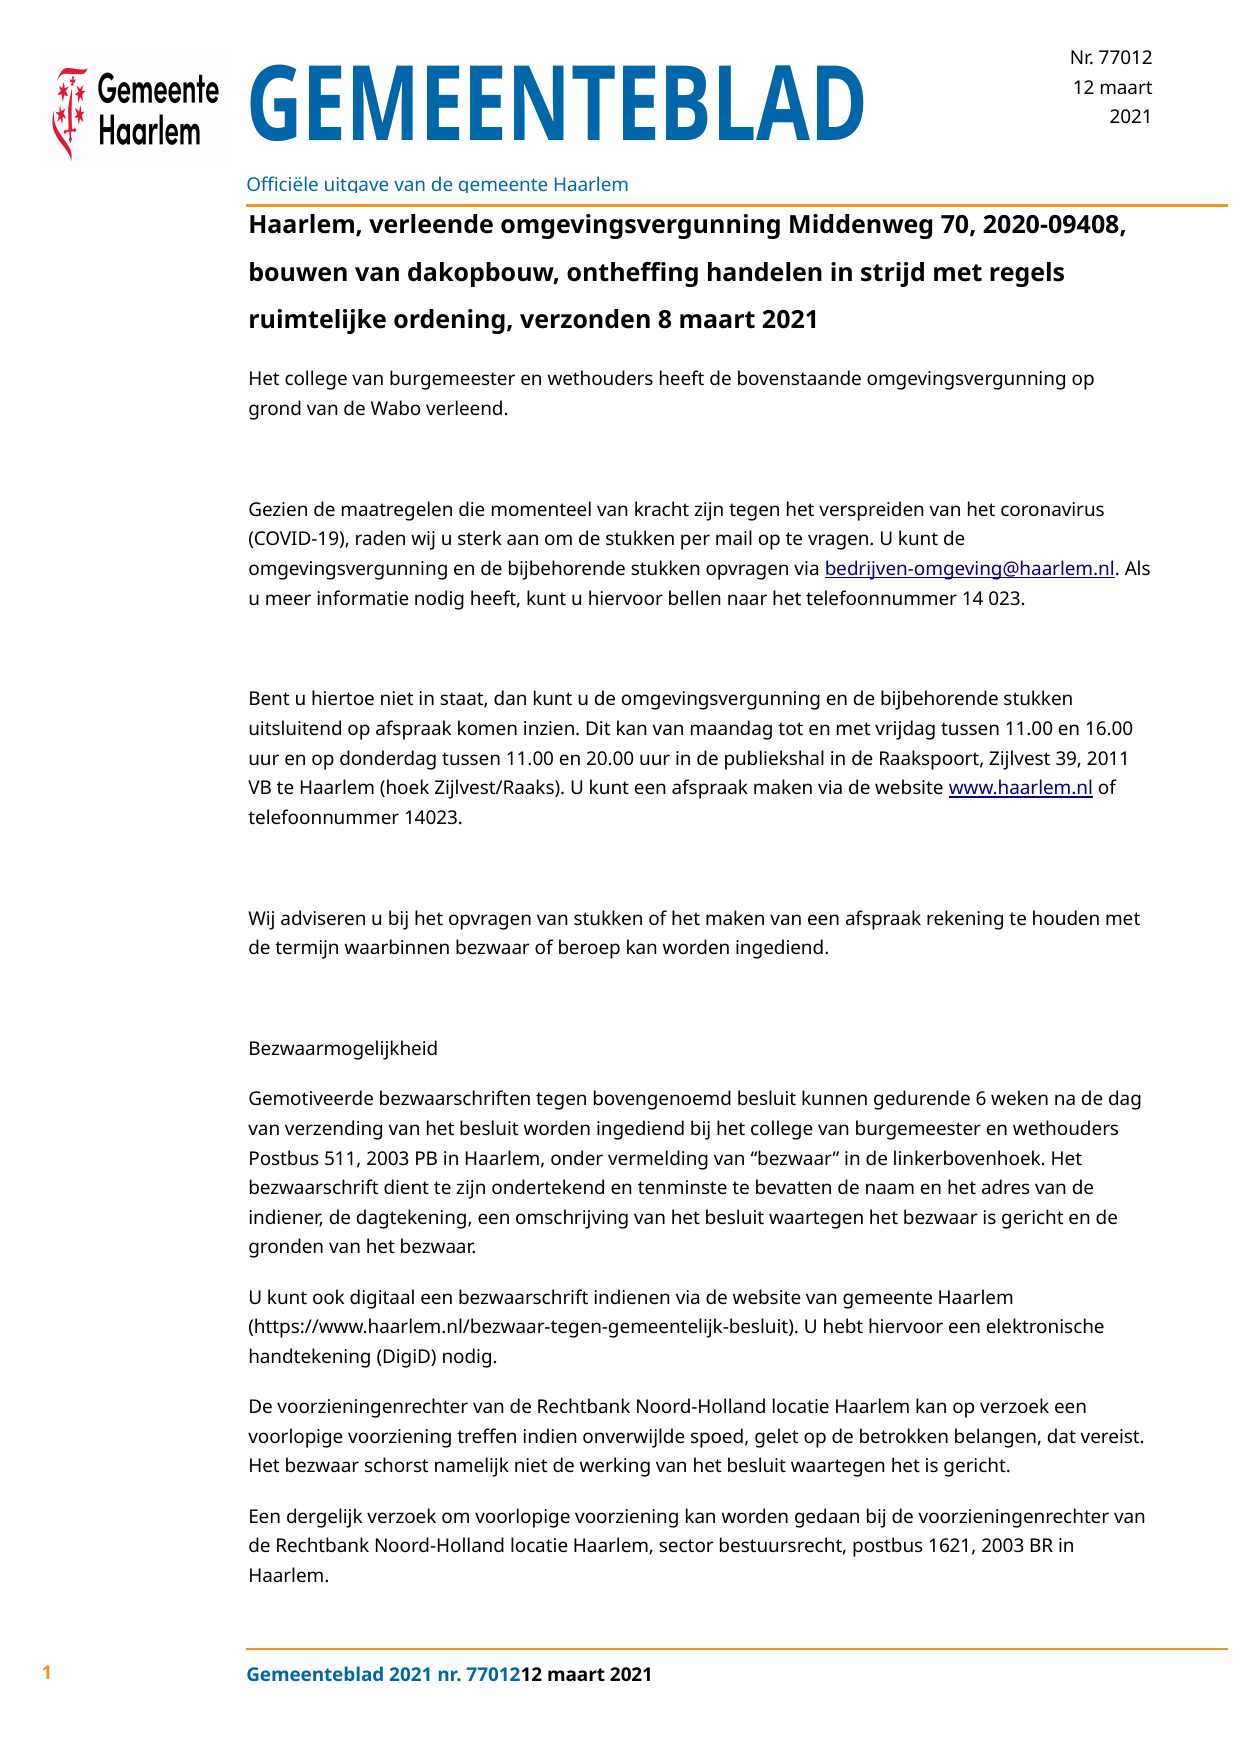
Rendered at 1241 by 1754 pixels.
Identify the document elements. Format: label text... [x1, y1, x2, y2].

text Gemotiveerde bezwaarschriften tegen bovengenoemd besluit kunnen gedurende 6 weken na de dag van verzending van het besluit worden ingediend bij het college van burgemeester en wethouders Postbus 511, 2003 PB in Haarlem, onder vermelding van “bezwaar” in de linkerbovenhoek. Het bezwaarschrift dient te zijn ondertekend en tenminste te bevatten de naam en het adres van de indiener, de dagtekening, een omschrijving van het besluit waartegen het bezwaar is gericht en de gronden van het bezwaar. [248, 1086, 1152, 1259]
text Gezien de maatregelen die momenteel van kracht zijn tegen het verspreiden van het coronavirus (COVID-19), raden wij u sterk aan om de stukken per mail op te vragen. U kunt de omgevingsvergunning en de bijbehorende stukken opvragen via bedrijven-omgeving@haarlem.nl. Als u meer informatie nodig heeft, kunt u hiervoor bellen naar het telefoonnummer 14 023. [248, 496, 1152, 610]
text U kunt ook digitaal een bezwaarschrift indienen via de website van gemeente Haarlem (https://www.haarlem.nl/bezwaar-tegen-gemeentelijk-besluit). U hebt hiervoor een elektronische handtekening (DigiD) nodig. [248, 1284, 1152, 1369]
text Wij adviseren u bij het opvragen van stukken of het maken van een afspraak rekening te houden met de termijn waarbinnen bezwaar of beroep kan worden ingediend. [248, 905, 1152, 960]
picture [41, 47, 231, 172]
text Bezwaarmogelijkheid [248, 1035, 1152, 1061]
text Het college van burgemeester en wethouders heeft de bovenstaande omgevingsvergunning op grond van de Wabo verleend. [248, 366, 1152, 421]
text Haarlem, verleende omgevingsvergunning Middenweg 70, 2020-09408, bouwen van dakopbouw, ontheffing handelen in strijd met regels ruimtelijke ordening, verzonden 8 maart 2021 [248, 207, 1152, 336]
text Een dergelijk verzoek om voorlopige voorziening kan worden gedaan bij de voorzieningenrechter van de Rechtbank Noord-Holland locatie Haarlem, sector bestuursrecht, postbus 1621, 2003 BR in Haarlem. [248, 1503, 1152, 1588]
text De voorzieningenrechter van de Rechtbank Noord-Holland locatie Haarlem kan op verzoek een voorlopige voorziening treffen indien onverwijlde spoed, gelet op de betrokken belangen, dat vereist. Het bezwaar schorst namelijk niet de werking van het besluit waartegen het is gericht. [248, 1393, 1152, 1478]
text Bent u hiertoe niet in staat, dan kunt u de omgevingsvergunning en de bijbehorende stukken uitsluitend op afspraak komen inzien. Dit kan van maandag tot en met vrijdag tussen 11.00 en 16.00 uur en op donderdag tussen 11.00 en 20.00 uur in de publiekshal in de Raakspoort, Zijlvest 39, 2011 VB te Haarlem (hoek Zijlvest/Raaks). U kunt een afspraak maken via de website www.haarlem.nl of telefoonnummer 14023. [248, 686, 1152, 829]
